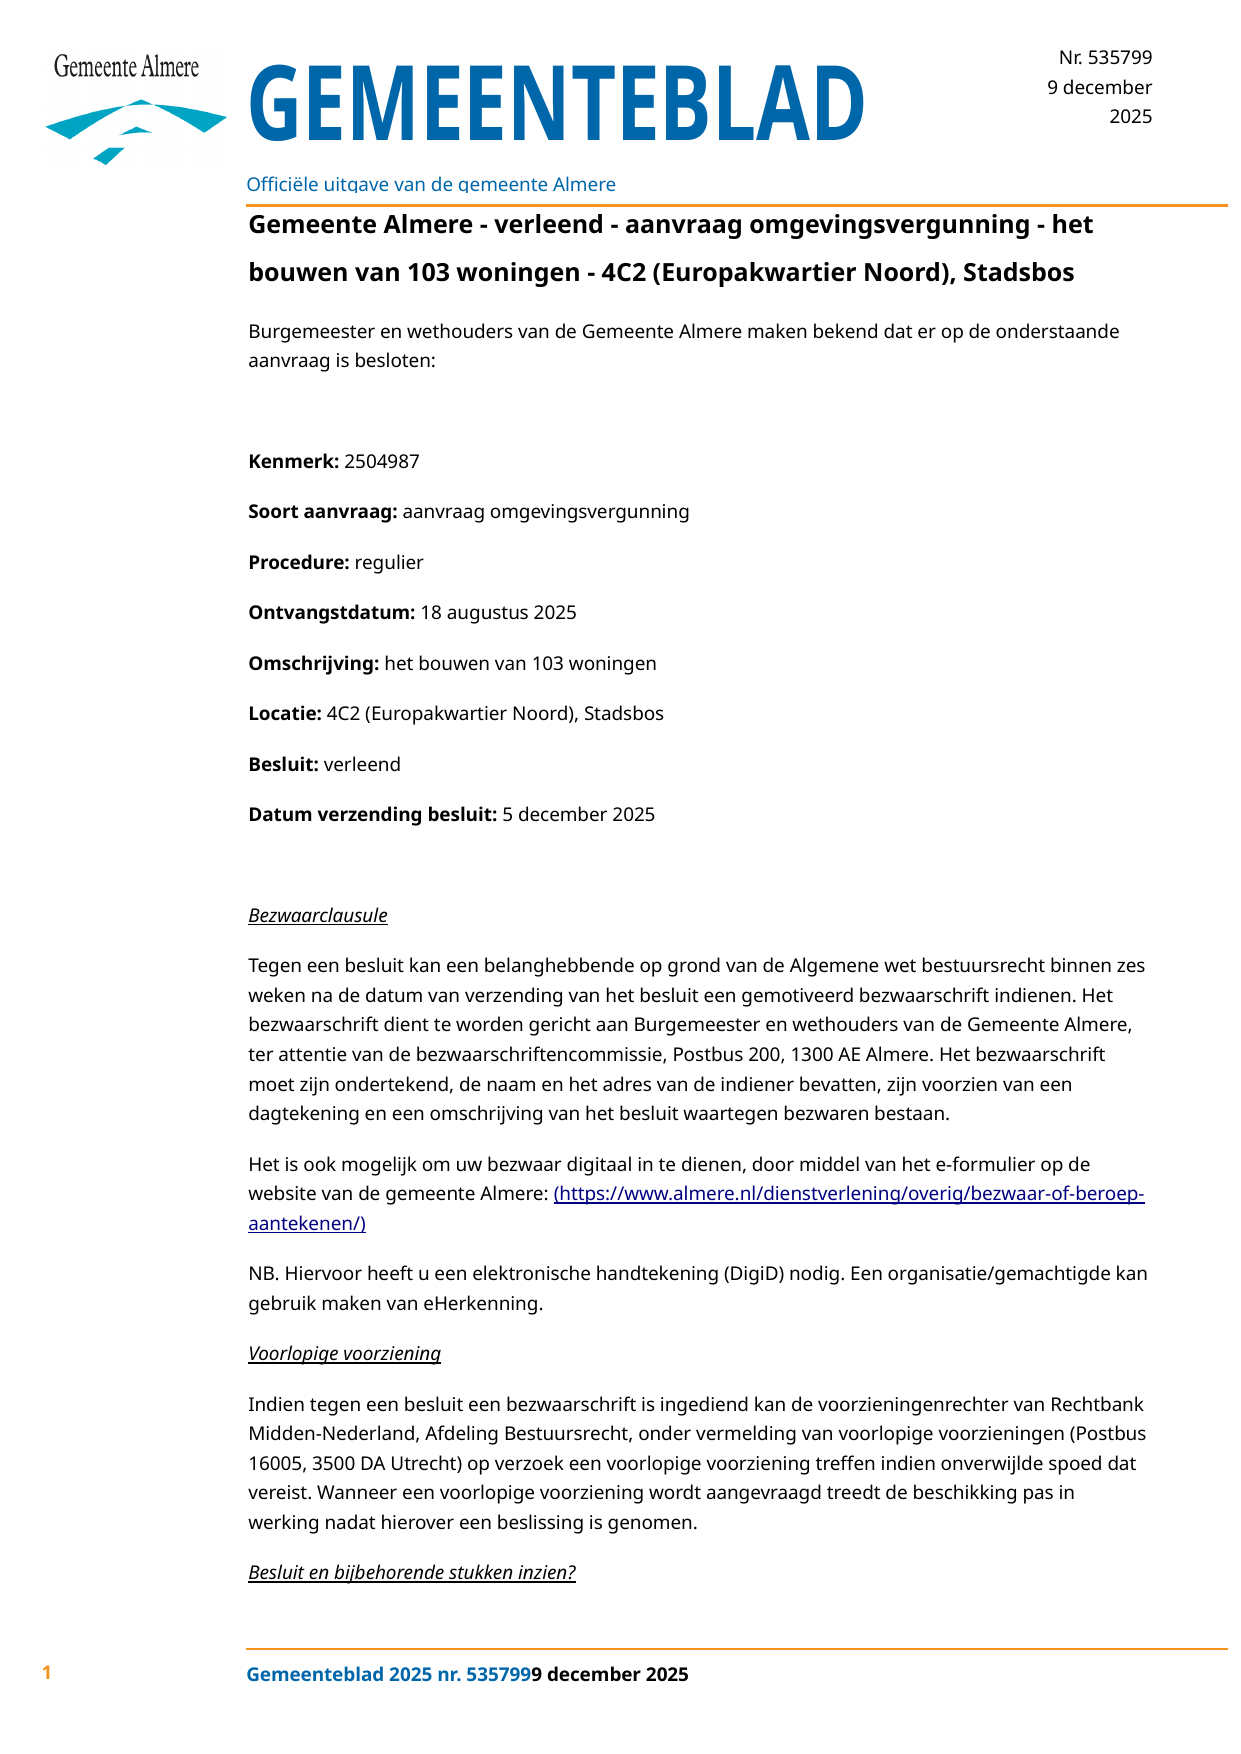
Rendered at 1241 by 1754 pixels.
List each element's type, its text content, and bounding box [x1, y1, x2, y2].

text Tegen een besluit kan een belanghebbende op grond van de Algemene wet bestuursrecht binnen zes weken na de datum van verzending van het besluit een gemotiveerd bezwaarschrift indienen. Het bezwaarschrift dient te worden gericht aan Burgemeester en wethouders van de Gemeente Almere, ter attentie van de bezwaarschriftencommissie, Postbus 200, 1300 AE Almere. Het bezwaarschrift moet zijn ondertekend, de naam en het adres van de indiener bevatten, zijn voorzien van een dagtekening en een omschrijving van het besluit waartegen bezwaren bestaan. [248, 952, 1152, 1126]
text Datum verzending besluit: 5 december 2025 [248, 801, 1152, 827]
text Locatie: 4C2 (Europakwartier Noord), Stadsbos [248, 700, 1152, 726]
text Kenmerk: 2504987 [248, 448, 1152, 474]
text Procedure: regulier [248, 549, 1152, 575]
text Omschrijving: het bouwen van 103 woningen [248, 650, 1152, 676]
text Bezwaarclausule [248, 902, 1152, 928]
text Soort aanvraag: aanvraag omgevingsvergunning [248, 499, 1152, 524]
picture [41, 47, 231, 172]
text Besluit: verleend [248, 751, 1152, 777]
text Besluit en bijbehorende stukken inzien? [248, 1559, 1152, 1585]
text Ontvangstdatum: 18 augustus 2025 [248, 599, 1152, 625]
text Voorlopige voorziening [248, 1340, 1152, 1366]
text Het is ook mogelijk om uw bezwaar digitaal in te dienen, door middel van het e-formulier op de website van de gemeente Almere: (https://www.almere.nl/dienstverlening/overig/bezwaar-of-beroep-aantekenen/) [248, 1151, 1152, 1236]
text NB. Hiervoor heeft u een elektronische handtekening (DigiD) nodig. Een organisatie/gemachtigde kan gebruik maken van eHerkenning. [248, 1260, 1152, 1316]
text Burgemeester en wethouders van de Gemeente Almere maken bekend dat er op de onderstaande aanvraag is besloten: [248, 318, 1152, 373]
text Indien tegen een besluit een bezwaarschrift is ingediend kan de voorzieningenrechter van Rechtbank Midden-Nederland, Afdeling Bestuursrecht, onder vermelding van voorlopige voorzieningen (Postbus 16005, 3500 DA Utrecht) op verzoek een voorlopige voorziening treffen indien onverwijlde spoed dat vereist. Wanneer een voorlopige voorziening wordt aangevraagd treedt de beschikking pas in werking nadat hierover een beslissing is genomen. [248, 1391, 1152, 1535]
text Gemeente Almere - verleend - aanvraag omgevingsvergunning - het bouwen van 103 woningen - 4C2 (Europakwartier Noord), Stadsbos [248, 207, 1152, 288]
